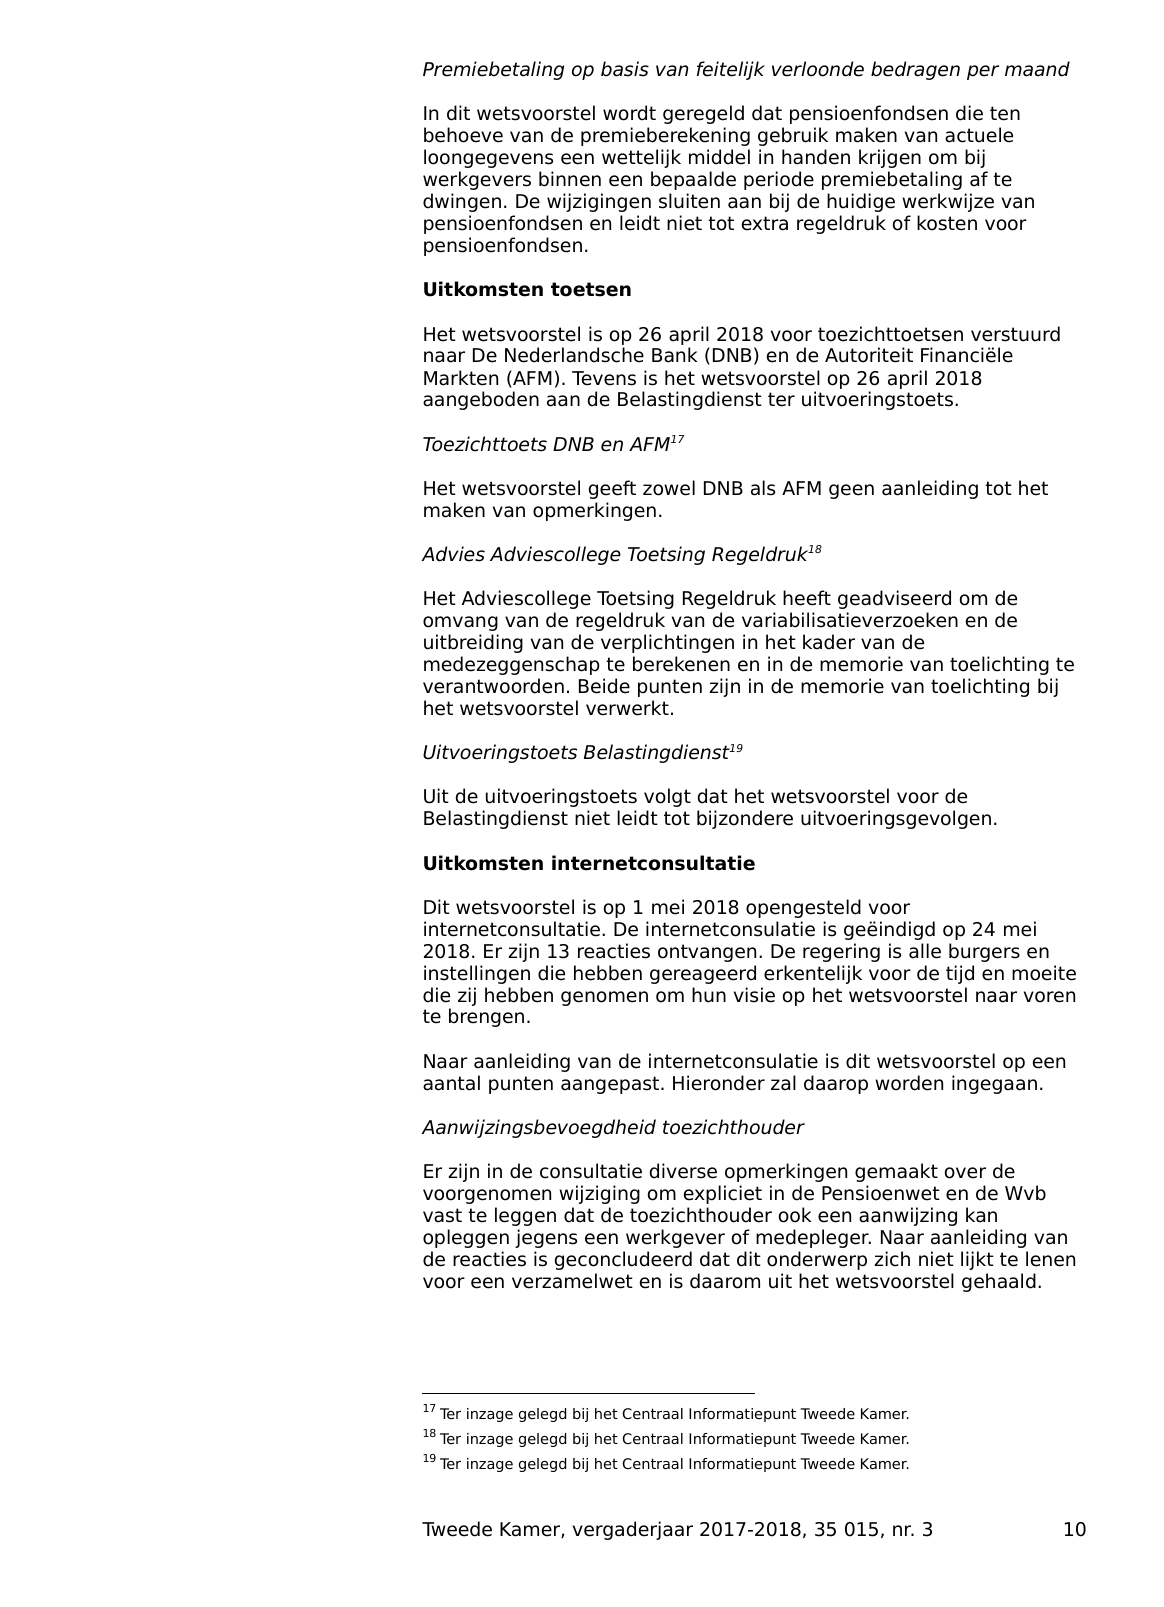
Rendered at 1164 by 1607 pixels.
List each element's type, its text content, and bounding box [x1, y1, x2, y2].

subtitle Uitkomsten toetsen [422, 279, 1087, 301]
text Ter inzage gelegd bij het Centraal Informatiepunt Tweede Kamer. [422, 1452, 1087, 1474]
text Naar aanleiding van de internetconsulatie is dit wetsvoorstel op een aantal punten aangepast. Hieronder zal daarop worden ingegaan. [422, 1051, 1087, 1094]
text Er zijn in de consultatie diverse opmerkingen gemaakt over de voorgenomen wijziging om expliciet in de Pensioenwet en de Wvb vast te leggen dat de toezichthouder ook een aanwijzing kan opleggen jegens een werkgever of medepleger. Naar aanleiding van de reacties is geconcludeerd dat dit onderwerp zich niet lijkt te lenen voor een verzamelwet en is daarom uit het wetsvoorstel gehaald. [422, 1161, 1087, 1293]
text Het wetsvoorstel is op 26 april 2018 voor toezichttoetsen verstuurd naar De Nederlandsche Bank (DNB) en de Autoriteit Financiële Markten (AFM). Tevens is het wetsvoorstel op 26 april 2018 aangeboden aan de Belastingdienst ter uitvoeringstoets. [422, 323, 1087, 411]
subtitle Toezichttoets DNB en AFM [422, 433, 1087, 456]
subtitle Uitkomsten internetconsultatie [422, 852, 1087, 874]
text Uit de uitvoeringstoets volgt dat het wetsvoorstel voor de Belastingdienst niet leidt tot bijzondere uitvoeringsgevolgen. [422, 786, 1087, 830]
text Ter inzage gelegd bij het Centraal Informatiepunt Tweede Kamer. [422, 1427, 1087, 1449]
text Het Adviescollege Toetsing Regeldruk heeft geadviseerd om de omvang van de regeldruk van de variabilisatieverzoeken en de uitbreiding van de verplichtingen in het kader van de medezeggenschap te berekenen en in de memorie van toelichting te verantwoorden. Beide punten zijn in de memorie van toelichting bij het wetsvoorstel verwerkt. [422, 588, 1087, 720]
subtitle Premiebetaling op basis van feitelijk verloonde bedragen per maand [422, 59, 1087, 81]
subtitle Aanwijzingsbevoegdheid toezichthouder [422, 1117, 1087, 1139]
text Het wetsvoorstel geeft zowel DNB als AFM geen aanleiding tot het maken van opmerkingen. [422, 478, 1087, 522]
subtitle Uitvoeringstoets Belastingdienst [422, 742, 1087, 764]
text Ter inzage gelegd bij het Centraal Informatiepunt Tweede Kamer. [422, 1402, 1087, 1424]
text In dit wetsvoorstel wordt geregeld dat pensioenfondsen die ten behoeve van de premieberekening gebruik maken van actuele loongegevens een wettelijk middel in handen krijgen om bij werkgevers binnen een bepaalde periode premiebetaling af te dwingen. De wijzigingen sluiten aan bij de huidige werkwijze van pensioenfondsen en leidt niet tot extra regeldruk of kosten voor pensioenfondsen. [422, 103, 1087, 257]
subtitle Advies Adviescollege Toetsing Regeldruk [422, 544, 1087, 566]
text Dit wetsvoorstel is op 1 mei 2018 opengesteld voor internetconsultatie. De internetconsulatie is geëindigd op 24 mei 2018. Er zijn 13 reacties ontvangen. De regering is alle burgers en instellingen die hebben gereageerd erkentelijk voor de tijd en moeite die zij hebben genomen om hun visie op het wetsvoorstel naar voren te brengen. [422, 897, 1087, 1028]
